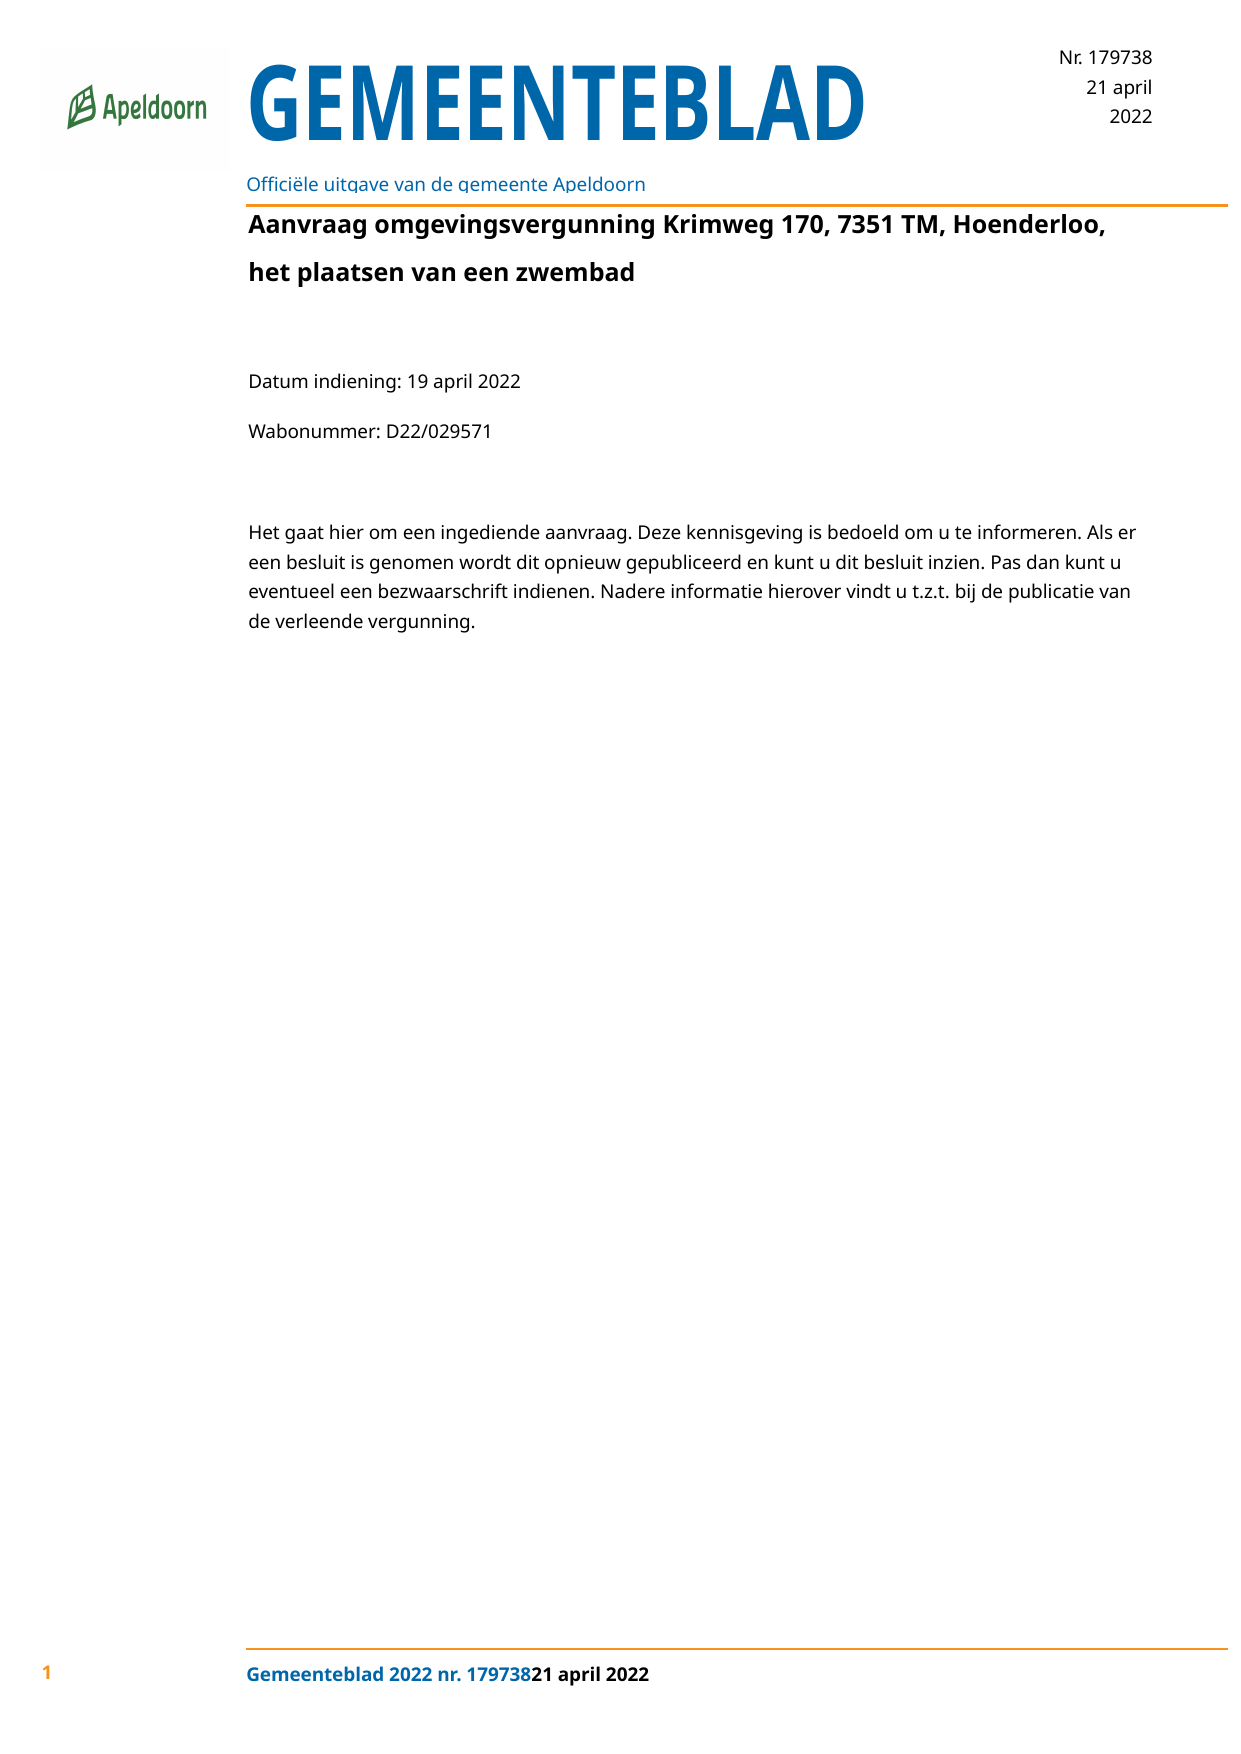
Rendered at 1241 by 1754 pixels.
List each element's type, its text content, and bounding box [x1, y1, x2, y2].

text Aanvraag omgevingsvergunning Krimweg 170, 7351 TM, Hoenderloo, het plaatsen van een zwembad [248, 207, 1152, 288]
text Wabonummer: D22/029571 [248, 419, 1152, 444]
text Het gaat hier om een ingediende aanvraag. Deze kennisgeving is bedoeld om u te informeren. Als er een besluit is genomen wordt dit opnieuw gepubliceerd en kunt u dit besluit inzien. Pas dan kunt u eventueel een bezwaarschrift indienen. Nadere informatie hierover vindt u t.z.t. bij de publicatie van de verleende vergunning. [248, 519, 1152, 634]
text Datum indiening: 19 april 2022 [248, 368, 1152, 394]
picture [41, 47, 231, 172]
